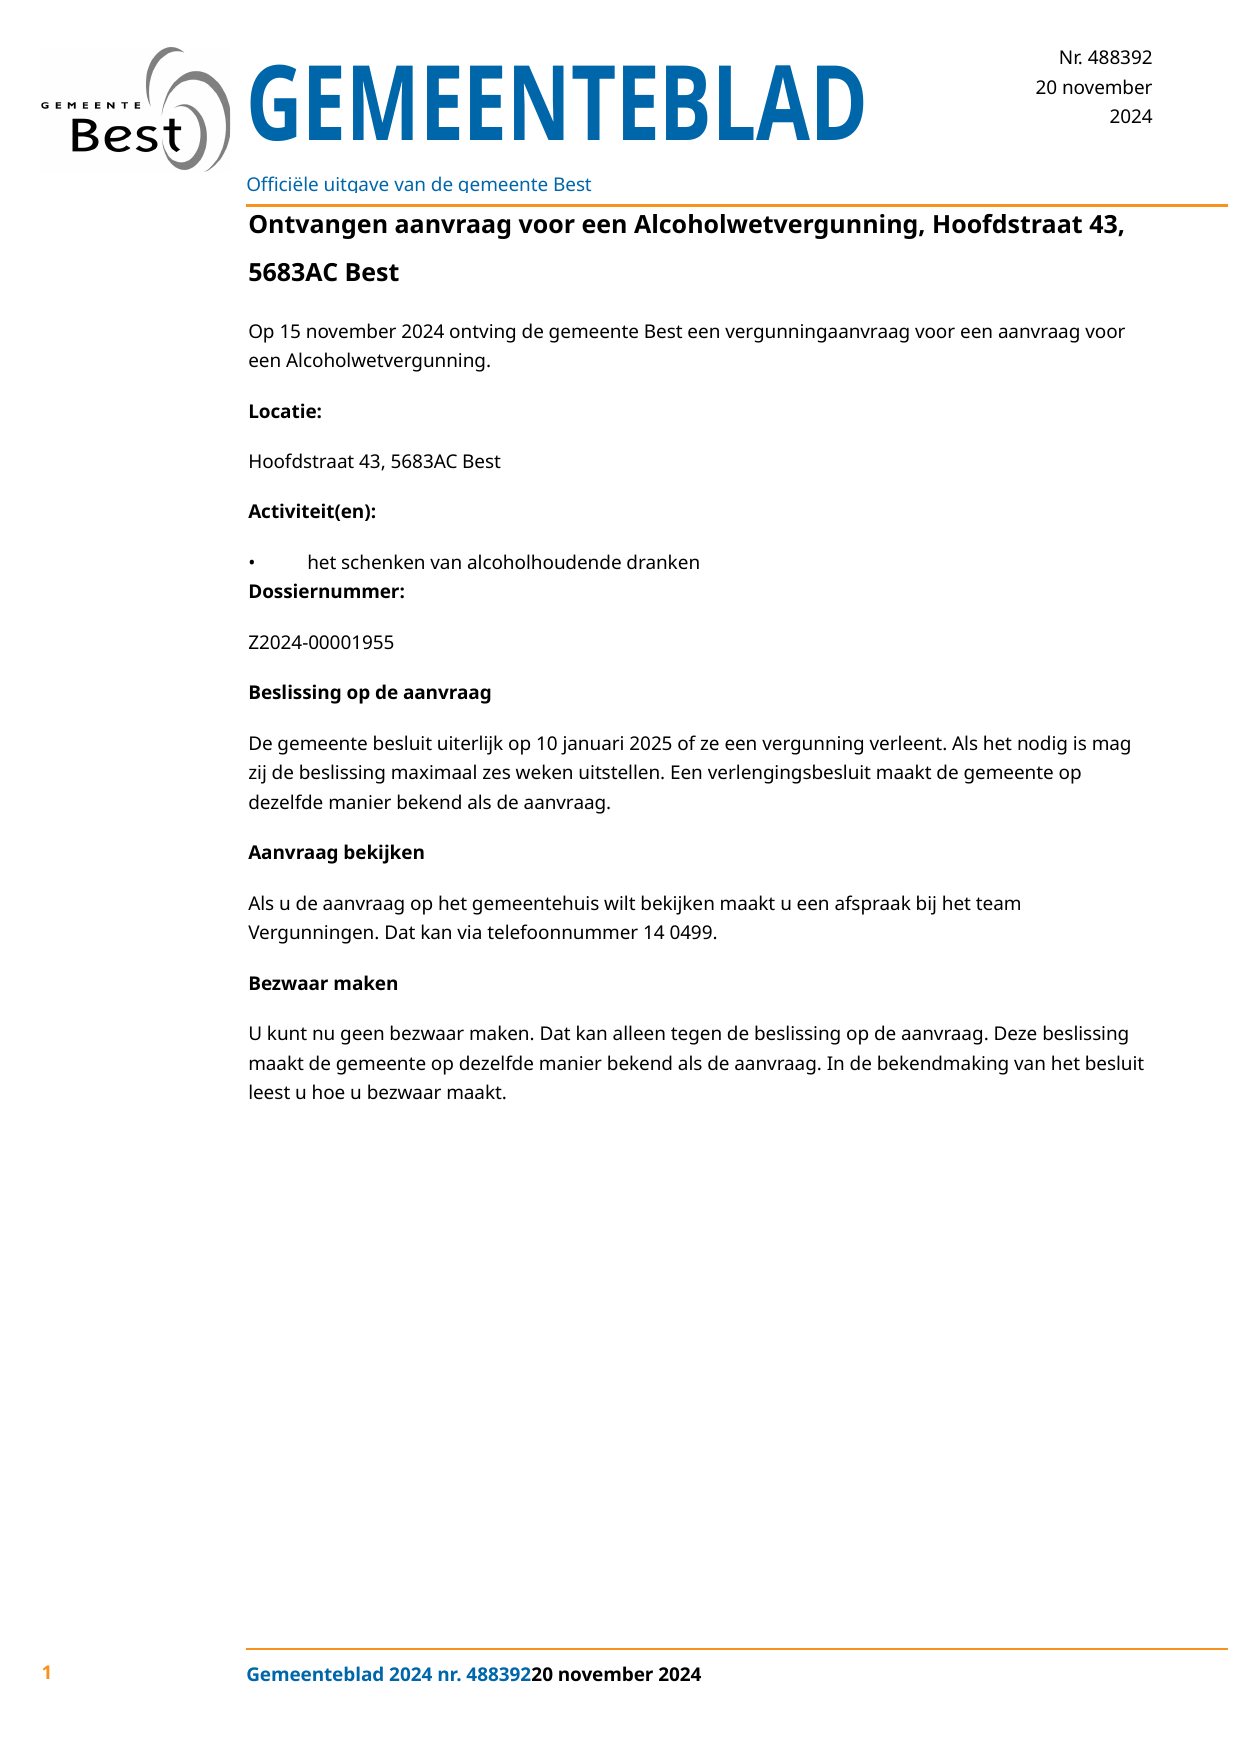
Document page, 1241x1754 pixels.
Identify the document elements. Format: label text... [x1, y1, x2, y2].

text De gemeente besluit uiterlijk op 10 januari 2025 of ze een vergunning verleent. Als het nodig is mag zij de beslissing maximaal zes weken uitstellen. Een verlengingsbesluit maakt de gemeente op dezelfde manier bekend als de aanvraag. [248, 730, 1152, 815]
text Locatie: [248, 398, 1152, 424]
text Dossiernummer: [248, 579, 1152, 604]
text Ontvangen aanvraag voor een Alcoholwetvergunning, Hoofdstraat 43, 5683AC Best [248, 207, 1152, 288]
text Beslissing op de aanvraag [248, 679, 1152, 705]
text Als u de aanvraag op het gemeentehuis wilt bekijken maakt u een afspraak bij het team Vergunningen. Dat kan via telefoonnummer 14 0499. [248, 890, 1152, 945]
picture [41, 47, 231, 172]
text Op 15 november 2024 ontving de gemeente Best een vergunningaanvraag voor een aanvraag voor een Alcoholwetvergunning. [248, 318, 1152, 373]
list het schenken van alcoholhoudende dranken [248, 549, 1152, 575]
text Bezwaar maken [248, 970, 1152, 996]
text Hoofdstraat 43, 5683AC Best [248, 448, 1152, 474]
text Aanvraag bekijken [248, 839, 1152, 865]
text Z2024-00001955 [248, 629, 1152, 655]
text Activiteit(en): [248, 499, 1152, 524]
text U kunt nu geen bezwaar maken. Dat kan alleen tegen de beslissing op de aanvraag. Deze beslissing maakt de gemeente op dezelfde manier bekend als de aanvraag. In de bekendmaking van het besluit leest u hoe u bezwaar maakt. [248, 1020, 1152, 1105]
